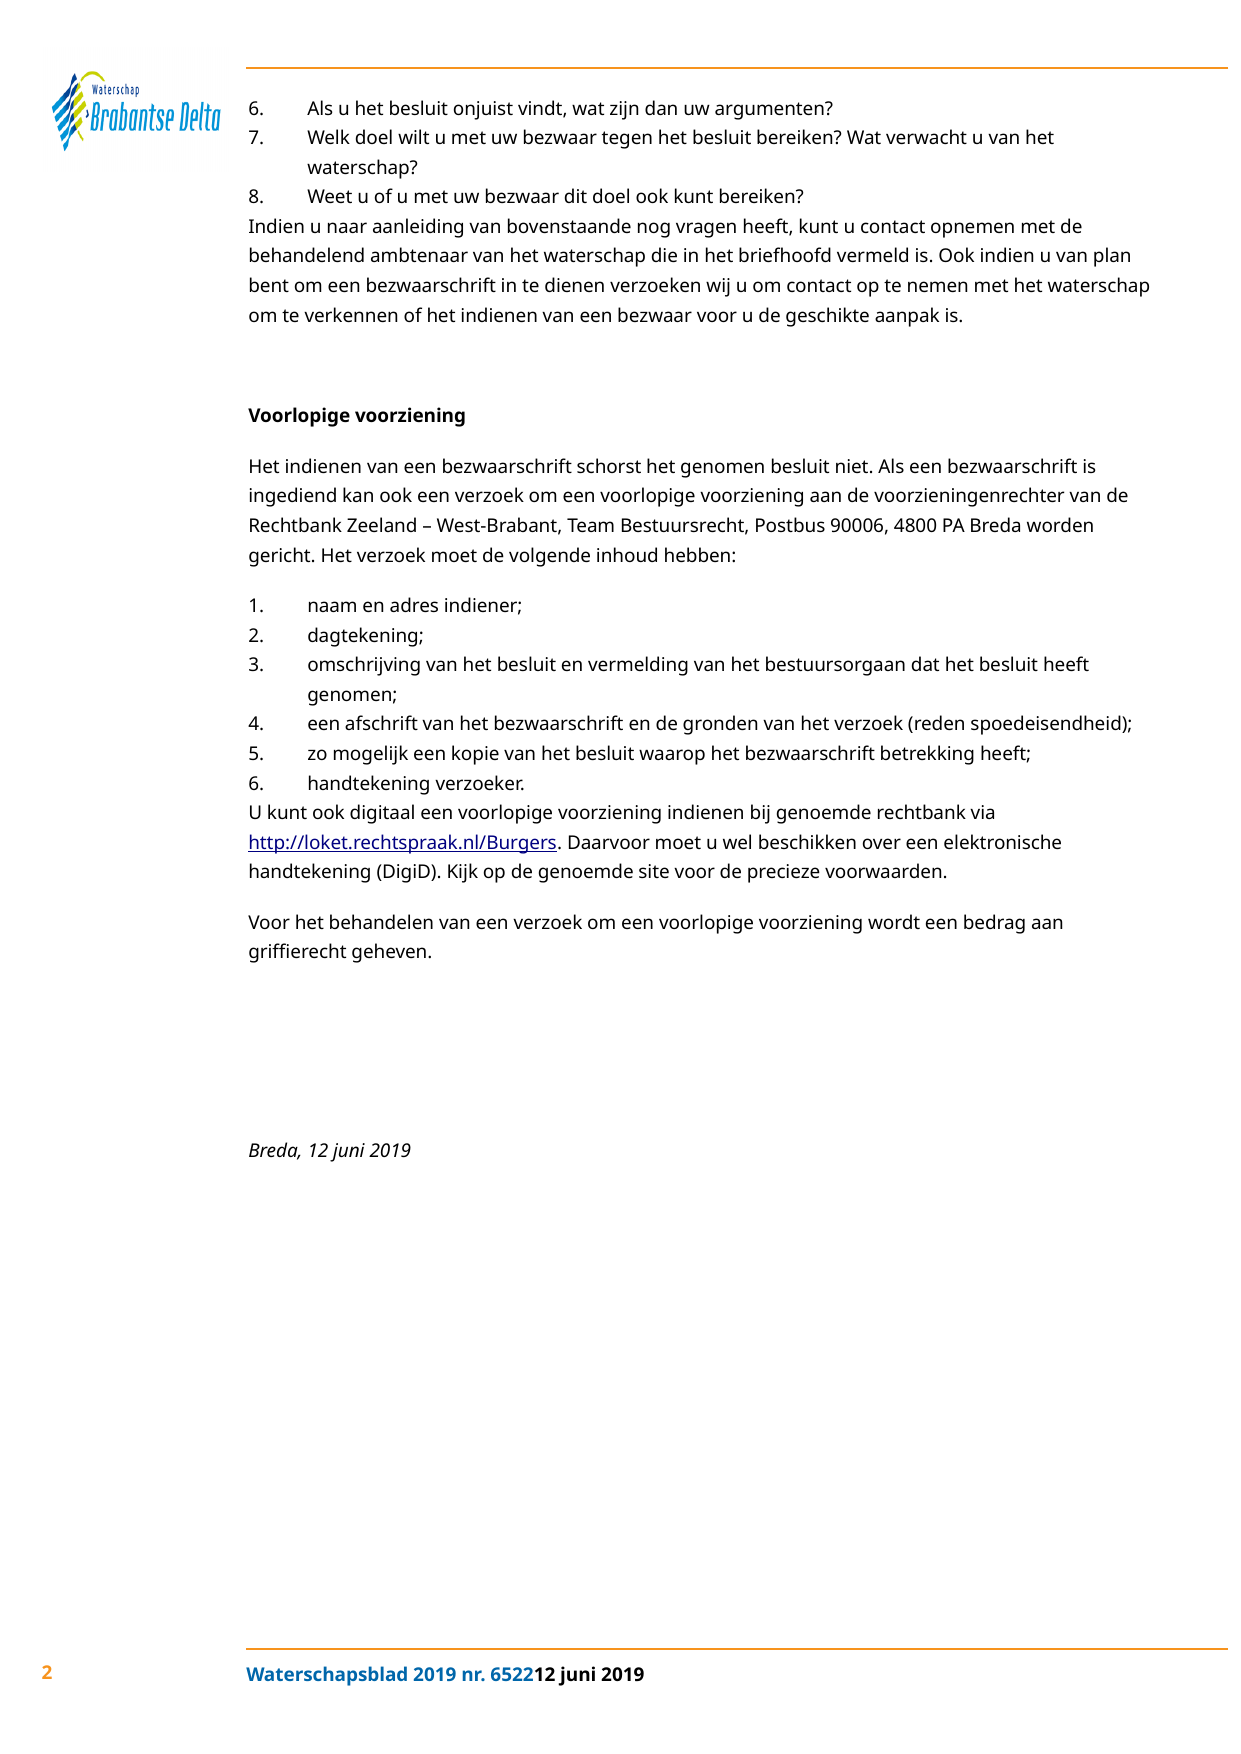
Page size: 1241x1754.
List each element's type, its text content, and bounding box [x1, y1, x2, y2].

text U kunt ook digitaal een voorlopige voorziening indienen bij genoemde rechtbank via http://loket.rechtspraak.nl/Burgers. Daarvoor moet u wel beschikken over een elektronische handtekening (DigiD). Kijk op de genoemde site voor de precieze voorwaarden. [248, 799, 1152, 884]
list zo mogelijk een kopie van het besluit waarop het bezwaarschrift betrekking heeft; [248, 740, 1152, 766]
text Breda, 12 juni 2019 [248, 1138, 1152, 1163]
list Als u het besluit onjuist vindt, wat zijn dan uw argumenten? [248, 95, 1152, 121]
list omschrijving van het besluit en vermelding van het bestuursorgaan dat het besluit heeft genomen; [248, 651, 1152, 707]
text Indien u naar aanleiding van bovenstaande nog vragen heeft, kunt u contact opnemen met de behandelend ambtenaar van het waterschap die in het briefhoofd vermeld is. Ook indien u van plan bent om een bezwaarschrift in te dienen verzoeken wij u om contact op te nemen met het waterschap om te verkennen of het indienen van een bezwaar voor u de geschikte aanpak is. [248, 213, 1152, 328]
list een afschrift van het bezwaarschrift en de gronden van het verzoek (reden spoedeisendheid); [248, 711, 1152, 736]
text Voorlopige voorziening [248, 403, 1152, 428]
list handtekening verzoeker. [248, 770, 1152, 796]
list Weet u of u met uw bezwaar dit doel ook kunt bereiken? [248, 183, 1152, 209]
picture [41, 47, 231, 172]
text Het indienen van een bezwaarschrift schorst het genomen besluit niet. Als een bezwaarschrift is ingediend kan ook een verzoek om een voorlopige voorziening aan de voorzieningenrechter van de Rechtbank Zeeland – West-Brabant, Team Bestuursrecht, Postbus 90006, 4800 PA Breda worden gericht. Het verzoek moet de volgende inhoud hebben: [248, 453, 1152, 568]
list naam en adres indiener; [248, 592, 1152, 618]
list dagtekening; [248, 622, 1152, 648]
list Welk doel wilt u met uw bezwaar tegen het besluit bereiken? Wat verwacht u van het waterschap? [248, 124, 1152, 180]
text Voor het behandelen van een verzoek om een voorlopige voorziening wordt een bedrag aan griffierecht geheven. [248, 909, 1152, 964]
